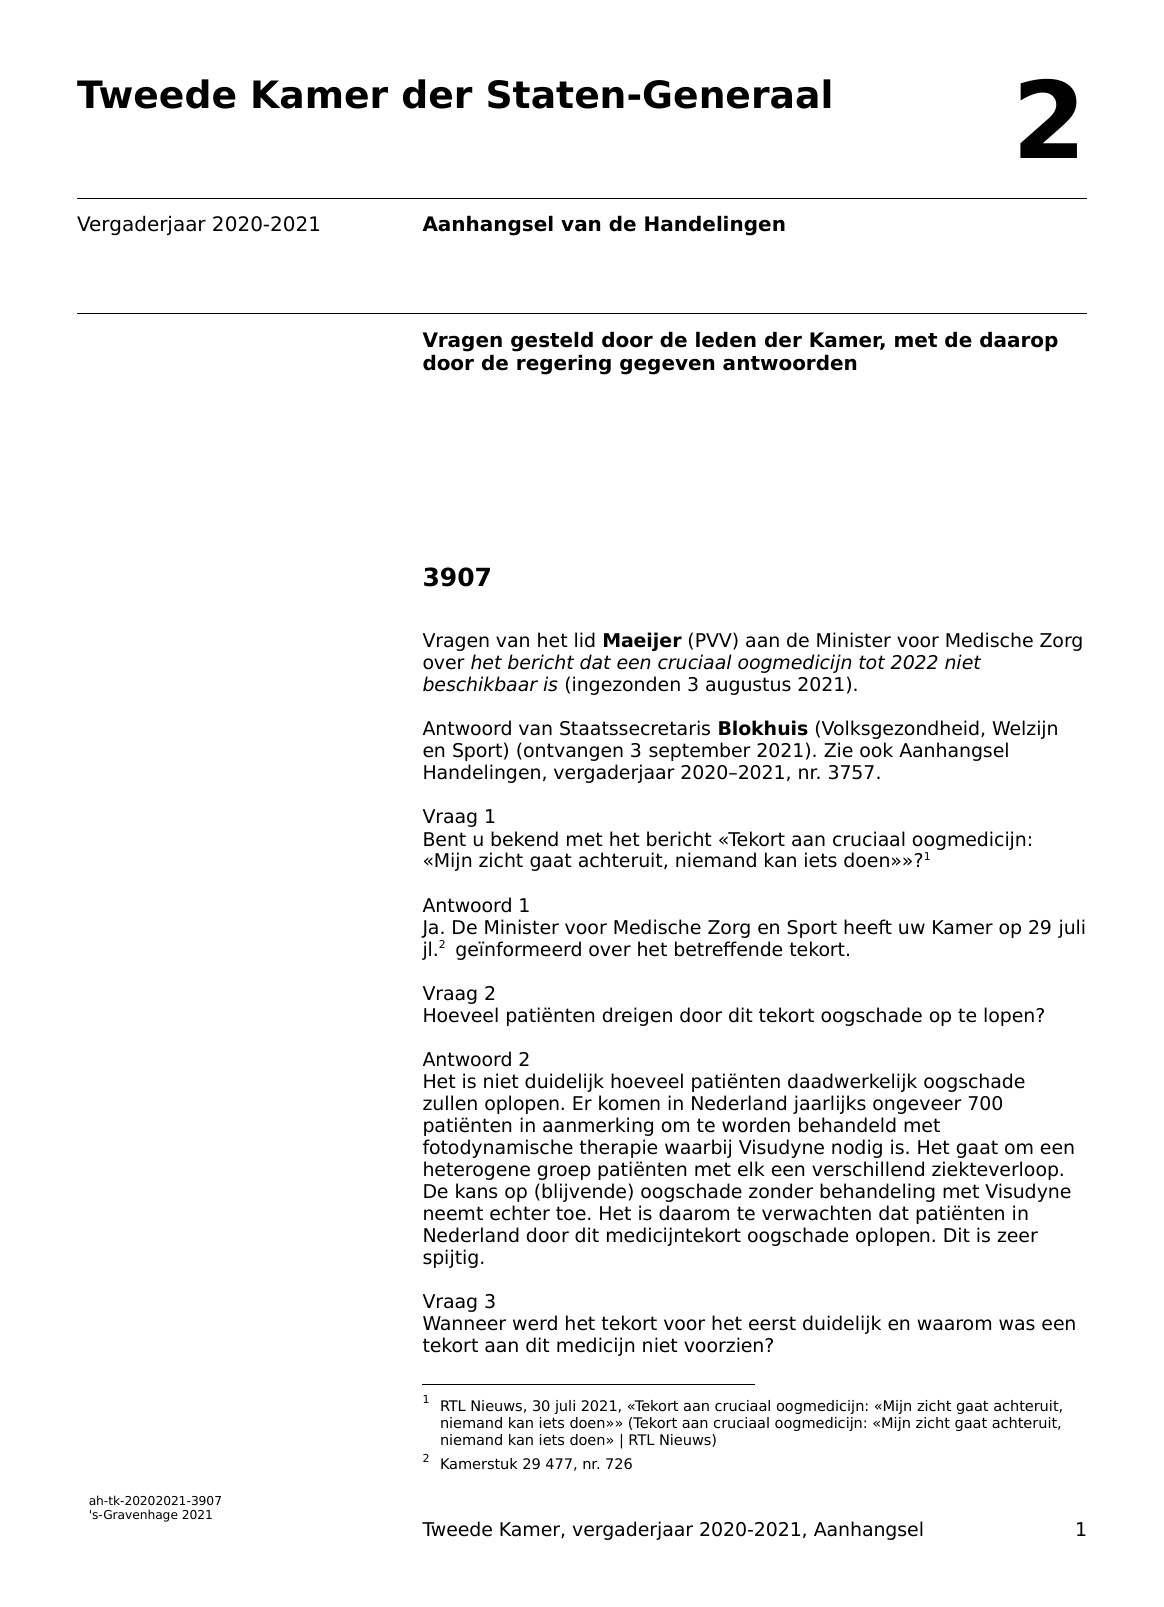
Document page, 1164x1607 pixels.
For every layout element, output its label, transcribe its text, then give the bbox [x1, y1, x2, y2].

text Het is niet duidelijk hoeveel patiënten daadwerkelijk oogschade zullen oplopen. Er komen in Nederland jaarlijks ongeveer 700 patiënten in aanmerking om te worden behandeld met fotodynamische therapie waarbij Visudyne nodig is. Het gaat om een heterogene groep patiënten met elk een verschillend ziekteverloop. De kans op (blijvende) oogschade zonder behandeling met Visudyne neemt echter toe. Het is daarom te verwachten dat patiënten in Nederland door dit medicijntekort oogschade oplopen. Dit is zeer spijtig. [422, 1071, 1087, 1269]
table_cell [77, 314, 422, 375]
text Vragen van het lid Maeijer (PVV) aan de Minister voor Medische Zorg over het bericht dat een cruciaal oogmedicijn tot 2022 niet beschikbaar is (ingezonden 3 augustus 2021). [422, 630, 1087, 696]
text Kamerstuk 29 477, nr. 726 [422, 1452, 1087, 1474]
table_cell Aanhangsel van de Handelingen [422, 199, 1087, 313]
text 3907 [422, 563, 1087, 592]
table_cell Vergaderjaar 2020-2021 [77, 199, 422, 313]
text Bent u bekend met het bericht «Tekort aan cruciaal oogmedicijn: «Mijn zicht gaat achteruit, niemand kan iets doen»»? [422, 828, 1087, 872]
text Antwoord 1 [422, 894, 1087, 917]
text Vraag 3 [422, 1291, 1087, 1313]
text Vraag 1 [422, 806, 1087, 828]
text ah-tk-20202021-3907 [88, 1494, 323, 1508]
text Ja. De Minister voor Medische Zorg en Sport heeft uw Kamer op 29 juli jl. geïnformeerd over het betreffende tekort. [422, 917, 1087, 961]
text Vraag 2 [422, 983, 1087, 1005]
table_cell Vragen gesteld door de leden der Kamer, met de daarop door de regering gegeven antwoorden [422, 314, 1087, 375]
text Wanneer werd het tekort voor het eerst duidelijk en waarom was een tekort aan dit medicijn niet voorzien? [422, 1313, 1087, 1357]
text RTL Nieuws, 30 juli 2021, «Tekort aan cruciaal oogmedicijn: «Mijn zicht gaat achteruit, niemand kan iets doen»» (Tekort aan cruciaal oogmedicijn: «Mijn zicht gaat achteruit, niemand kan iets doen» | RTL Nieuws) [422, 1393, 1087, 1449]
text 's-Gravenhage 2021 [88, 1508, 323, 1522]
text Antwoord van Staatssecretaris Blokhuis (Volksgezondheid, Welzijn en Sport) (ontvangen 3 september 2021). Zie ook Aanhangsel Handelingen, vergaderjaar 2020–2021, nr. 3757. [422, 718, 1087, 784]
text Hoeveel patiënten dreigen door dit tekort oogschade op te lopen? [422, 1005, 1087, 1027]
text Antwoord 2 [422, 1049, 1087, 1071]
table_header 2 [886, 59, 1087, 198]
table_header Tweede Kamer der Staten-Generaal [77, 59, 886, 198]
